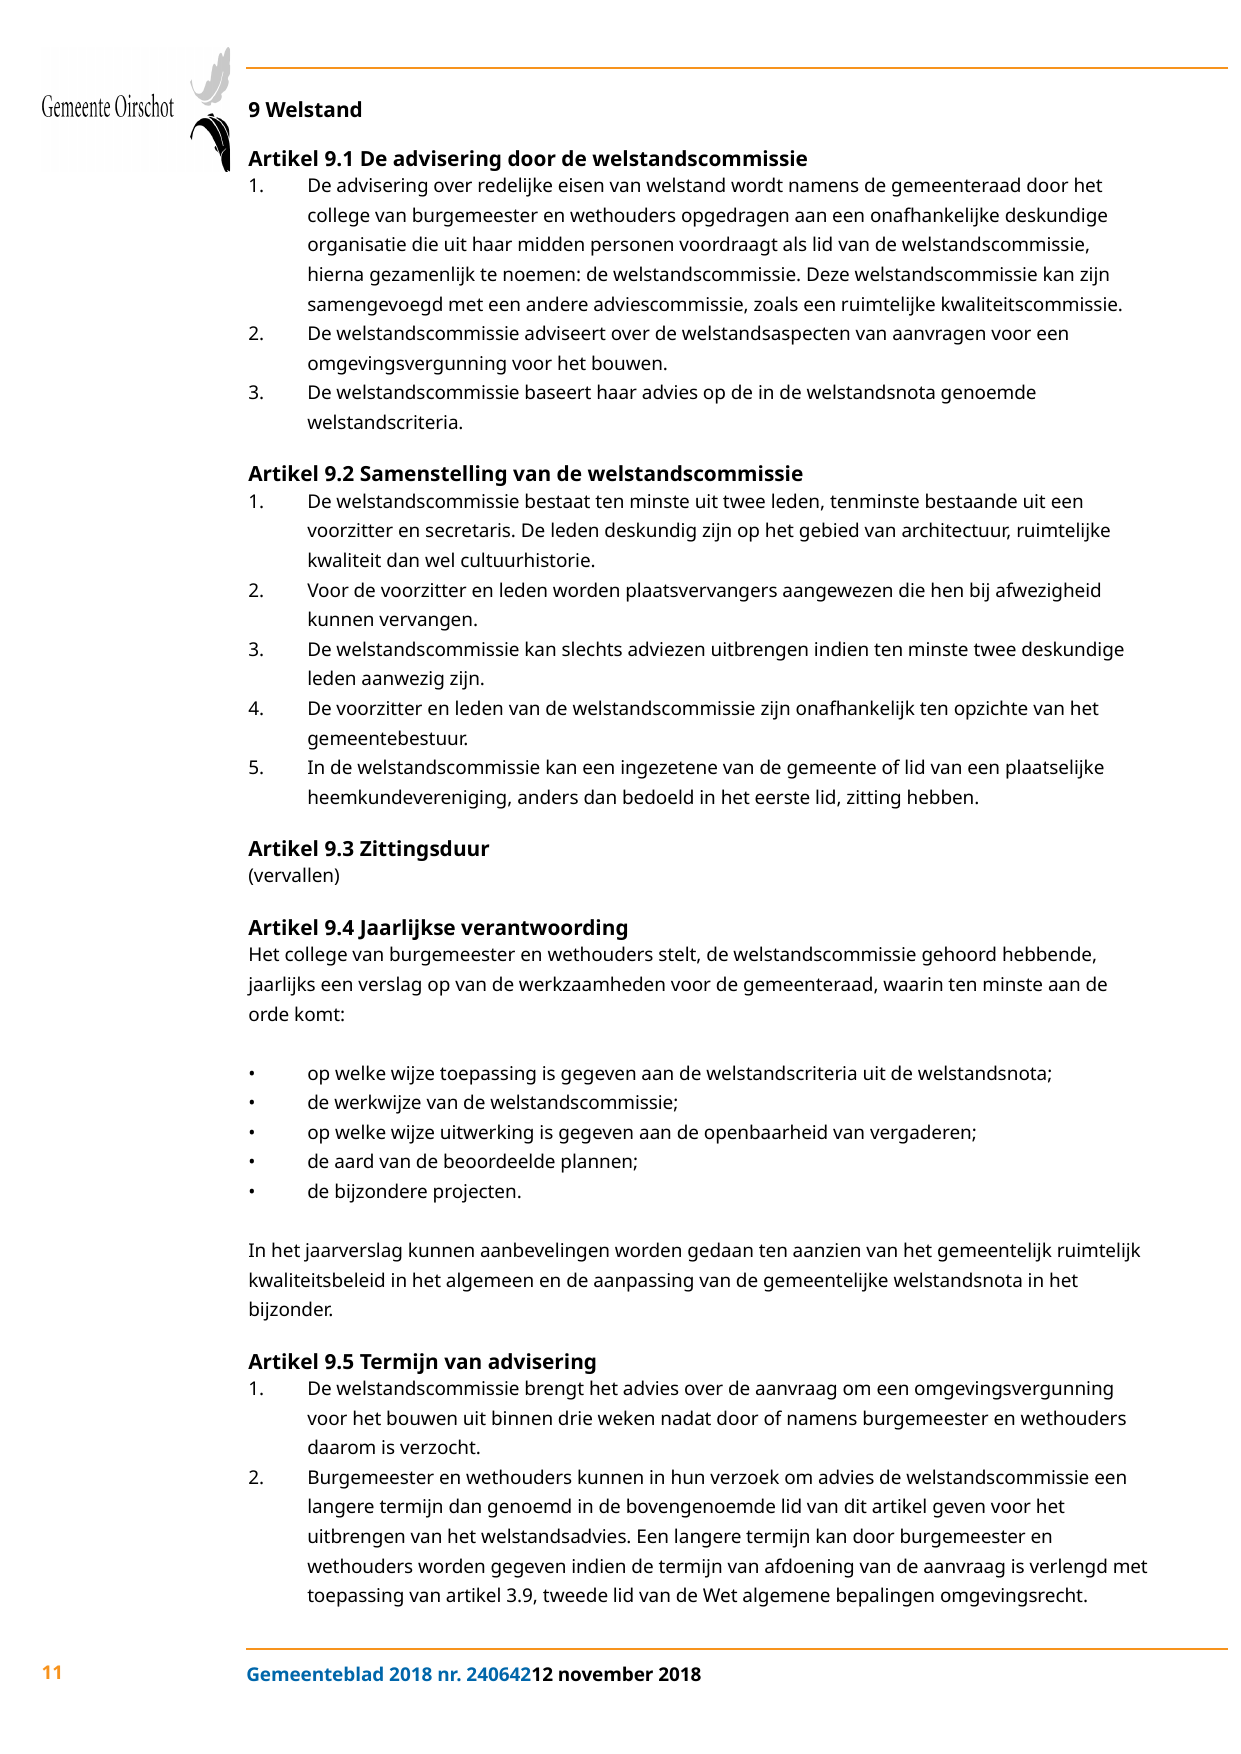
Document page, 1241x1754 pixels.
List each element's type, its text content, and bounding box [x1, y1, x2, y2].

text Artikel 9.5 Termijn van advisering [248, 1347, 1152, 1375]
picture [41, 47, 231, 172]
list op welke wijze uitwerking is gegeven aan de openbaarheid van vergaderen; [248, 1119, 1152, 1145]
list De welstandscommissie baseert haar advies op de in de welstandsnota genoemde welstandscriteria. [248, 379, 1152, 435]
list de werkwijze van de welstandscommissie; [248, 1089, 1152, 1115]
list op welke wijze toepassing is gegeven aan de welstandscriteria uit de welstandsnota; [248, 1060, 1152, 1086]
list De advisering over redelijke eisen van welstand wordt namens de gemeenteraad door het college van burgemeester en wethouders opgedragen aan een onafhankelijke deskundige organisatie die uit haar midden personen voordraagt als lid van de welstandscommissie, hierna gezamenlijk te noemen: de welstandscommissie. Deze welstandscommissie kan zijn samengevoegd met een andere adviescommissie, zoals een ruimtelijke kwaliteitscommissie. [248, 172, 1152, 317]
text Artikel 9.3 Zittingsduur [248, 834, 1152, 863]
list de bijzondere projecten. [248, 1178, 1152, 1204]
list In de welstandscommissie kan een ingezetene van de gemeente of lid van een plaatselijke heemkundevereniging, anders dan bedoeld in het eerste lid, zitting hebben. [248, 754, 1152, 809]
list De voorzitter en leden van de welstandscommissie zijn onafhankelijk ten opzichte van het gemeentebestuur. [248, 695, 1152, 750]
text (vervallen) [248, 863, 1152, 888]
list Burgemeester en wethouders kunnen in hun verzoek om advies de welstandscommissie een langere termijn dan genoemd in de bovengenoemde lid van dit artikel geven voor het uitbrengen van het welstandsadvies. Een langere termijn kan door burgemeester en wethouders worden gegeven indien de termijn van afdoening van de aanvraag is verlengd met toepassing van artikel 3.9, tweede lid van de Wet algemene bepalingen omgevingsrecht. [248, 1464, 1152, 1608]
text Artikel 9.4 Jaarlijkse verantwoording [248, 913, 1152, 942]
list Voor de voorzitter en leden worden plaatsvervangers aangewezen die hen bij afwezigheid kunnen vervangen. [248, 577, 1152, 632]
list De welstandscommissie kan slechts adviezen uitbrengen indien ten minste twee deskundige leden aanwezig zijn. [248, 636, 1152, 691]
text Artikel 9.1 De advisering door de welstandscommissie [248, 144, 1152, 172]
list De welstandscommissie bestaat ten minste uit twee leden, tenminste bestaande uit een voorzitter en secretaris. De leden deskundig zijn op het gebied van architectuur, ruimtelijke kwaliteit dan wel cultuurhistorie. [248, 488, 1152, 573]
list De welstandscommissie brengt het advies over de aanvraag om een omgevingsvergunning voor het bouwen uit binnen drie weken nadat door of namens burgemeester en wethouders daarom is verzocht. [248, 1375, 1152, 1460]
list de aard van de beoordeelde plannen; [248, 1149, 1152, 1174]
text 9 Welstand [248, 95, 1152, 123]
text Het college van burgemeester en wethouders stelt, de welstandscommissie gehoord hebbende, jaarlijks een verslag op van de werkzaamheden voor de gemeenteraad, waarin ten minste aan de orde komt: [248, 942, 1152, 1026]
list De welstandscommissie adviseert over de welstandsaspecten van aanvragen voor een omgevingsvergunning voor het bouwen. [248, 320, 1152, 376]
text In het jaarverslag kunnen aanbevelingen worden gedaan ten aanzien van het gemeentelijk ruimtelijk kwaliteitsbeleid in het algemeen en de aanpassing van de gemeentelijke welstandsnota in het bijzonder. [248, 1237, 1152, 1322]
text Artikel 9.2 Samenstelling van de welstandscommissie [248, 459, 1152, 488]
